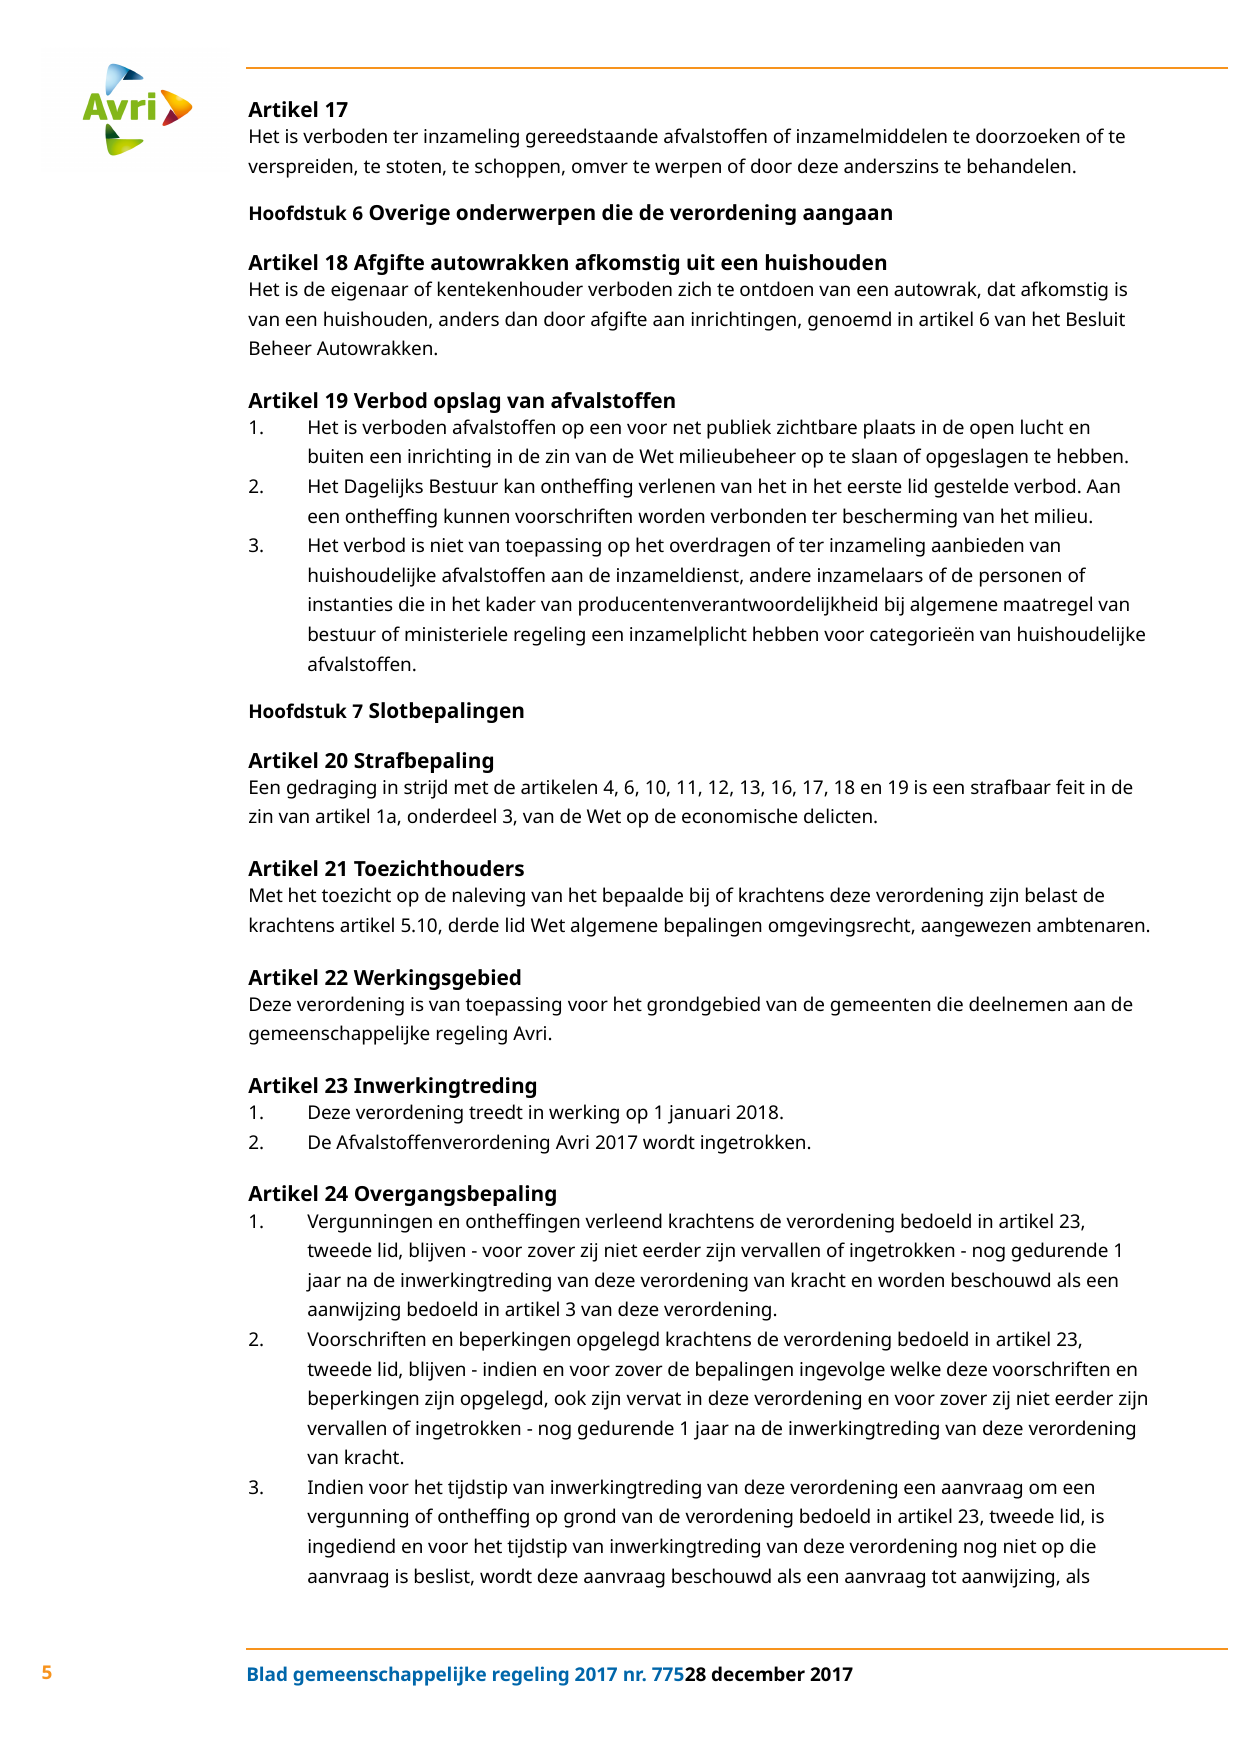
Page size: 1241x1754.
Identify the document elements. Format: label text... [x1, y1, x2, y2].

text Artikel 18 Afgifte autowrakken afkomstig uit een huishouden [248, 248, 1152, 276]
text Een gedraging in strijd met de artikelen 4, 6, 10, 11, 12, 13, 16, 17, 18 en 19 is een strafbaar feit in de zin van artikel 1a, onderdeel 3, van de Wet op de economische delicten. [248, 774, 1152, 829]
list Indien voor het tijdstip van inwerkingtreding van deze verordening een aanvraag om een vergunning of ontheffing op grond van de verordening bedoeld in artikel 23, tweede lid, is ingediend en voor het tijdstip van inwerkingtreding van deze verordening nog niet op die aanvraag is beslist, wordt deze aanvraag beschouwd als een aanvraag tot aanwijzing, als [248, 1474, 1152, 1589]
text Artikel 19 Verbod opslag van afvalstoffen [248, 386, 1152, 414]
list Het is verboden afvalstoffen op een voor net publiek zichtbare plaats in de open lucht en buiten een inrichting in de zin van de Wet milieubeheer op te slaan of opgeslagen te hebben. [248, 414, 1152, 469]
text Artikel 21 Toezichthouders [248, 854, 1152, 883]
list Voorschriften en beperkingen opgelegd krachtens de verordening bedoeld in artikel 23, tweede lid, blijven - indien en voor zover de bepalingen ingevolge welke deze voorschriften en beperkingen zijn opgelegd, ook zijn vervat in deze verordening en voor zover zij niet eerder zijn vervallen of ingetrokken - nog gedurende 1 jaar na de inwerkingtreding van deze verordening van kracht. [248, 1326, 1152, 1470]
text Hoofdstuk 7 Slotbepalingen [248, 696, 1152, 725]
text Artikel 24 Overgangsbepaling [248, 1179, 1152, 1208]
list Deze verordening treedt in werking op 1 januari 2018. [248, 1099, 1152, 1125]
text Artikel 17 [248, 95, 1152, 123]
picture [41, 47, 231, 172]
text Artikel 23 Inwerkingtreding [248, 1071, 1152, 1099]
text Het is verboden ter inzameling gereedstaande afvalstoffen of inzamelmiddelen te doorzoeken of te verspreiden, te stoten, te schoppen, omver te werpen of door deze anderszins te behandelen. [248, 123, 1152, 178]
text Met het toezicht op de naleving van het bepaalde bij of krachtens deze verordening zijn belast de krachtens artikel 5.10, derde lid Wet algemene bepalingen omgevingsrecht, aangewezen ambtenaren. [248, 883, 1152, 938]
list Het verbod is niet van toepassing op het overdragen of ter inzameling aanbieden van huishoudelijke afvalstoffen aan de inzameldienst, andere inzamelaars of de personen of instanties die in het kader van producentenverantwoordelijkheid bij algemene maatregel van bestuur of ministeriele regeling een inzamelplicht hebben voor categorieën van huishoudelijke afvalstoffen. [248, 532, 1152, 677]
list Vergunningen en ontheffingen verleend krachtens de verordening bedoeld in artikel 23, tweede lid, blijven - voor zover zij niet eerder zijn vervallen of ingetrokken - nog gedurende 1 jaar na de inwerkingtreding van deze verordening van kracht en worden beschouwd als een aanwijzing bedoeld in artikel 3 van deze verordening. [248, 1208, 1152, 1322]
text Deze verordening is van toepassing voor het grondgebied van de gemeenten die deelnemen aan de gemeenschappelijke regeling Avri. [248, 991, 1152, 1046]
text Artikel 22 Werkingsgebied [248, 963, 1152, 991]
list De Afvalstoffenverordening Avri 2017 wordt ingetrokken. [248, 1129, 1152, 1155]
text Het is de eigenaar of kentekenhouder verboden zich te ontdoen van een autowrak, dat afkomstig is van een huishouden, anders dan door afgifte aan inrichtingen, genoemd in artikel 6 van het Besluit Beheer Autowrakken. [248, 276, 1152, 361]
text Hoofdstuk 6 Overige onderwerpen die de verordening aangaan [248, 198, 1152, 227]
text Artikel 20 Strafbepaling [248, 746, 1152, 774]
list Het Dagelijks Bestuur kan ontheffing verlenen van het in het eerste lid gestelde verbod. Aan een ontheffing kunnen voorschriften worden verbonden ter bescherming van het milieu. [248, 473, 1152, 529]
